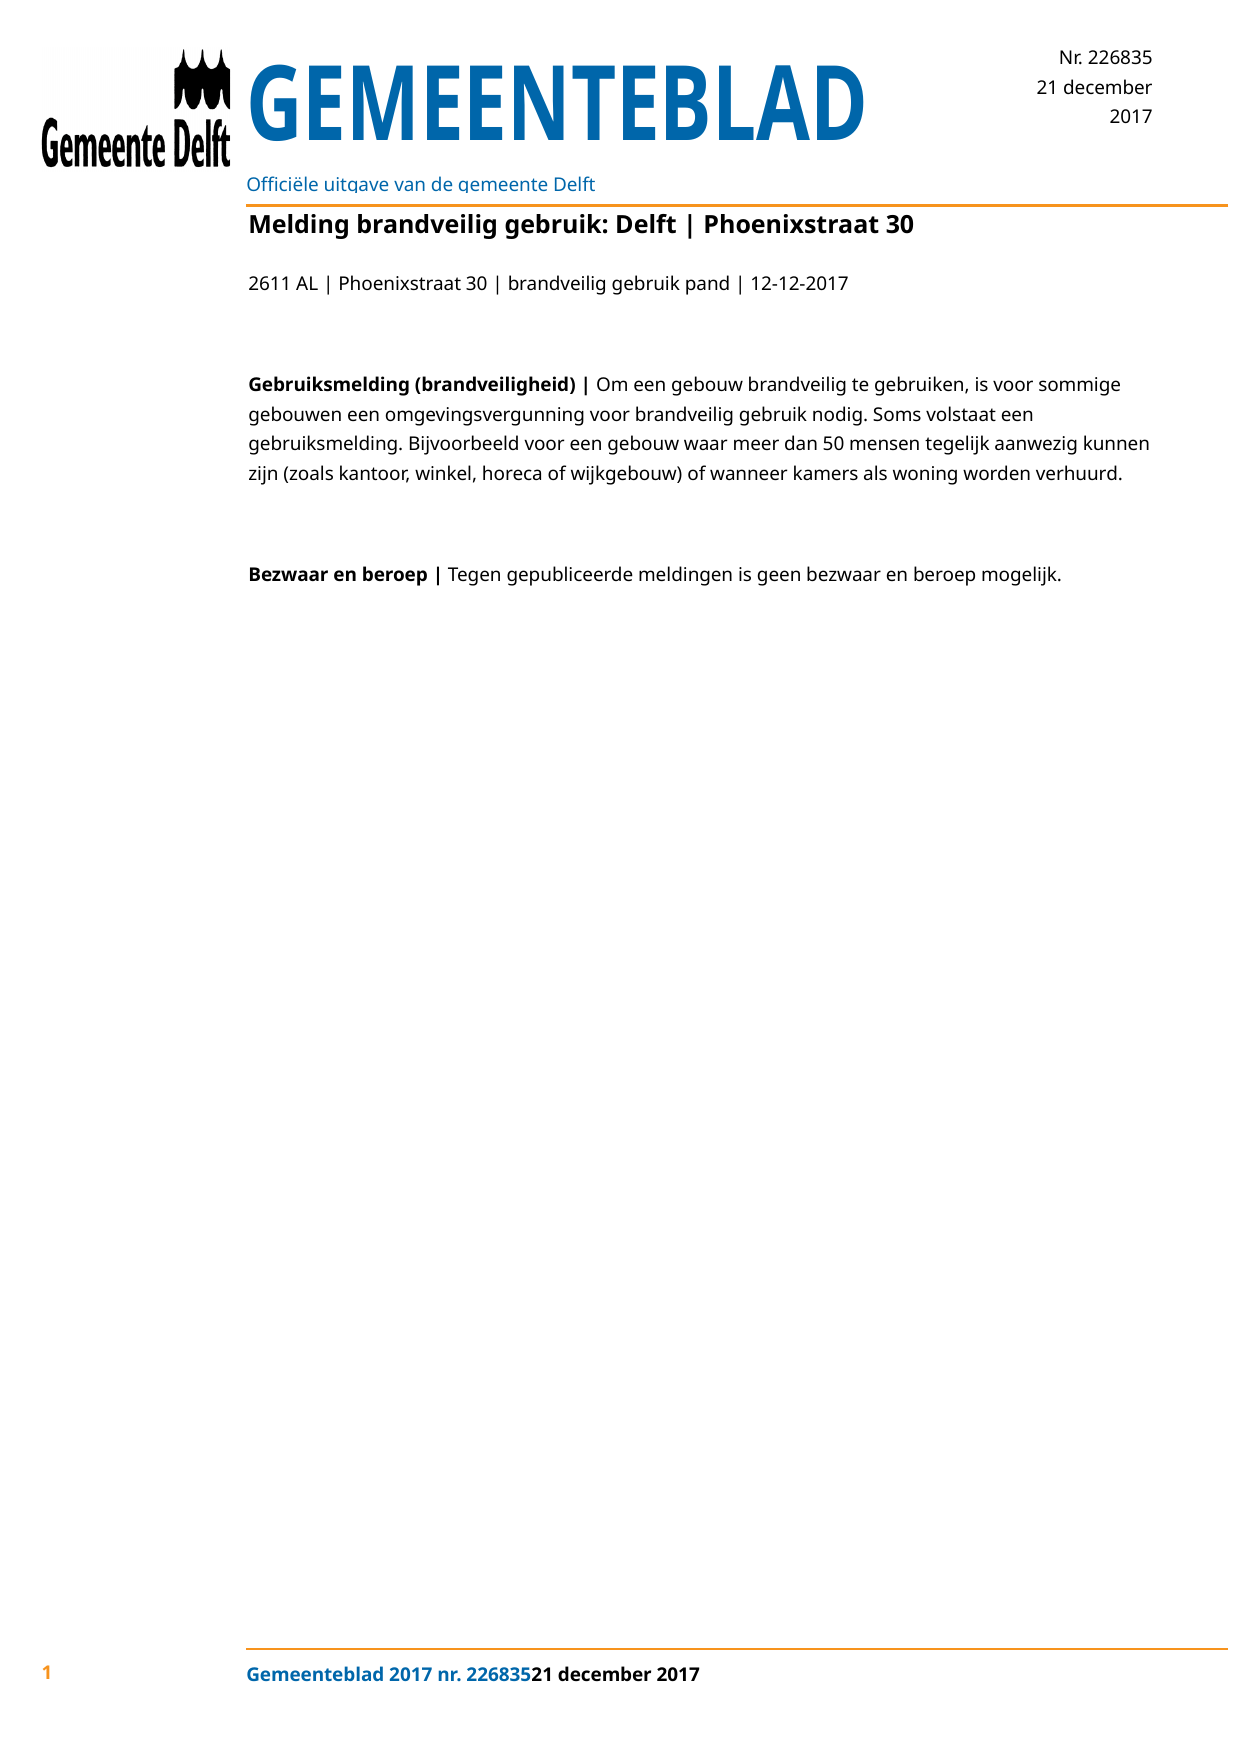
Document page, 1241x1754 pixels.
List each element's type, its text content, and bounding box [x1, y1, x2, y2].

text Melding brandveilig gebruik: Delft | Phoenixstraat 30 [248, 207, 1152, 241]
text Bezwaar en beroep | Tegen gepubliceerde meldingen is geen bezwaar en beroep mogelijk. [248, 561, 1152, 586]
text 2611 AL | Phoenixstraat 30 | brandveilig gebruik pand | 12-12-2017 [248, 270, 1152, 296]
text Gebruiksmelding (brandveiligheid) | Om een gebouw brandveilig te gebruiken, is voor sommige gebouwen een omgevingsvergunning voor brandveilig gebruik nodig. Soms volstaat een gebruiksmelding. Bijvoorbeeld voor een gebouw waar meer dan 50 mensen tegelijk aanwezig kunnen zijn (zoals kantoor, winkel, horeca of wijkgebouw) of wanneer kamers als woning worden verhuurd. [248, 371, 1152, 486]
picture [41, 47, 231, 172]
